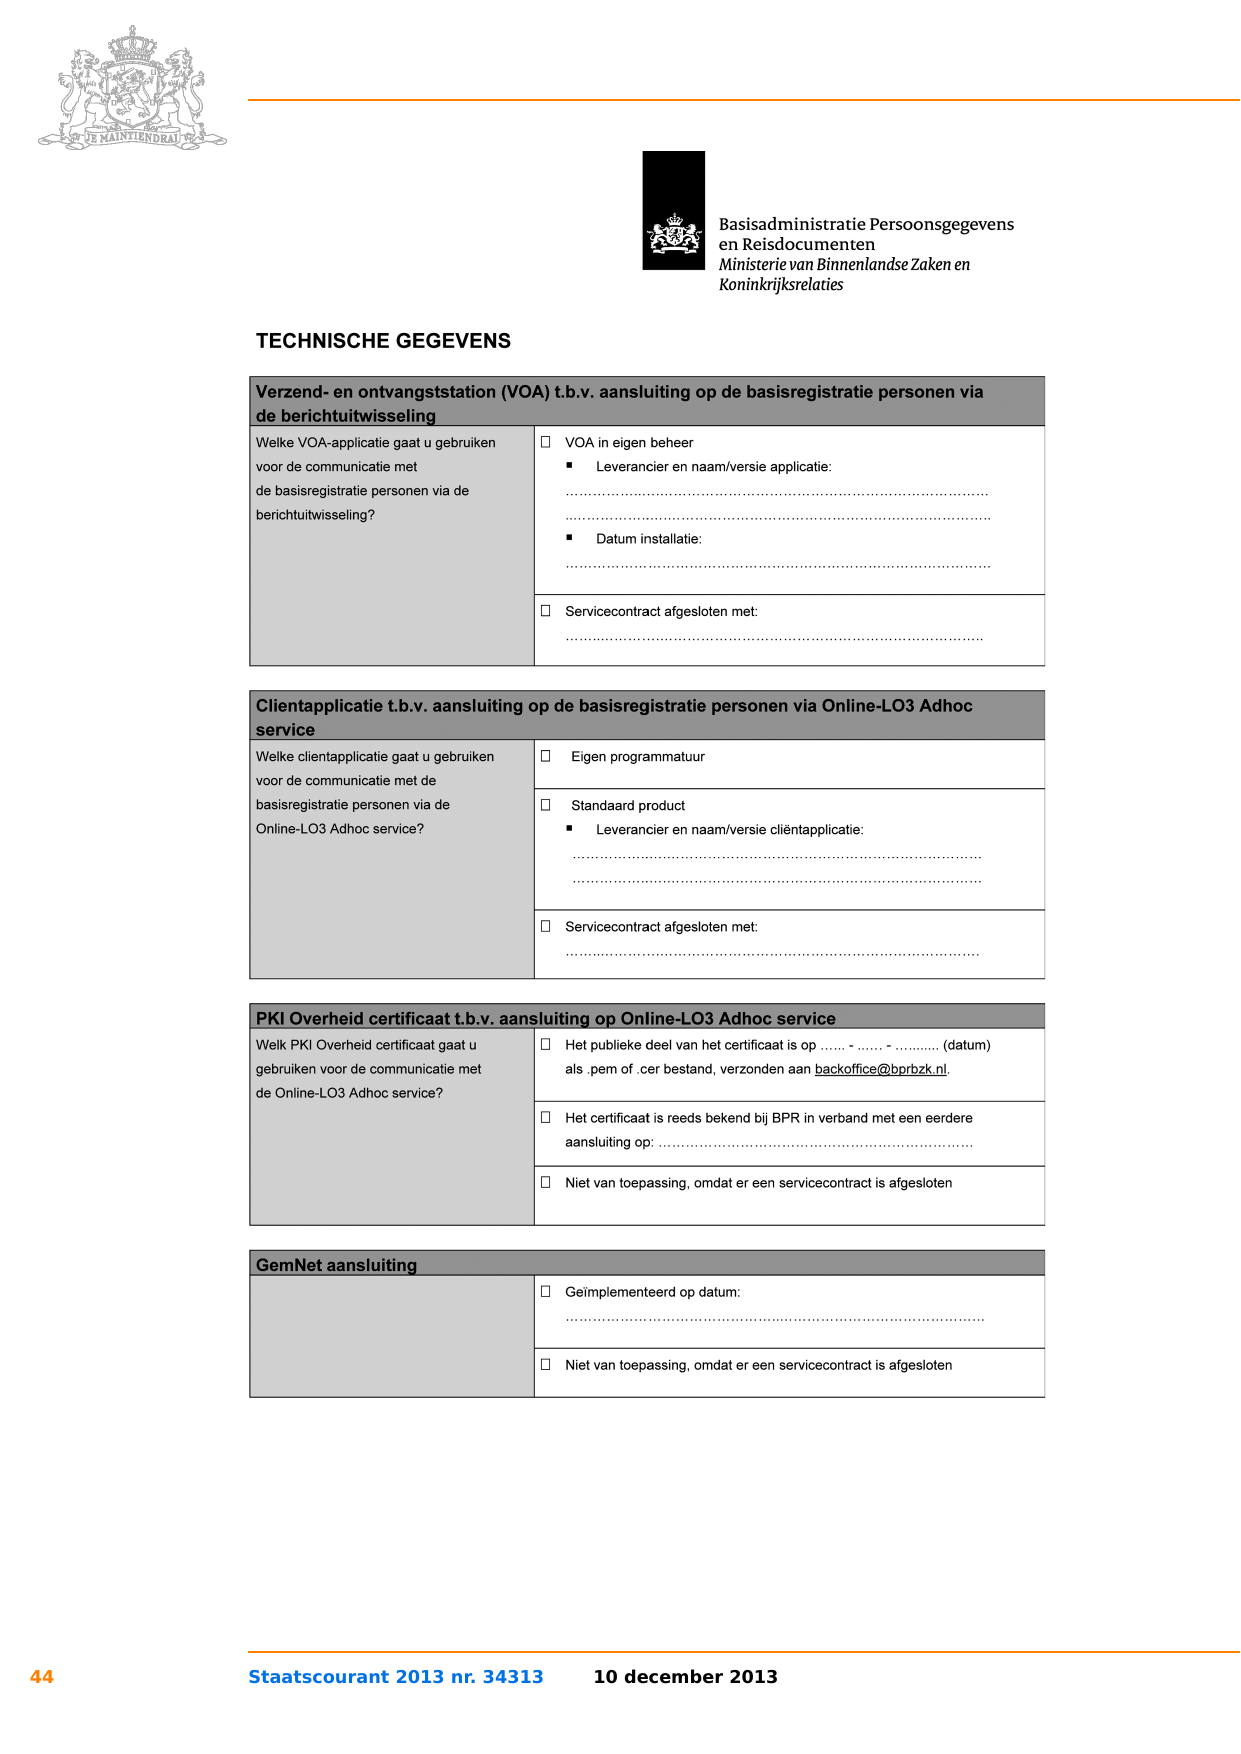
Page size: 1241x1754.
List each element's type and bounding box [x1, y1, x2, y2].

picture [38, 25, 227, 150]
picture [248, 151, 1046, 1463]
